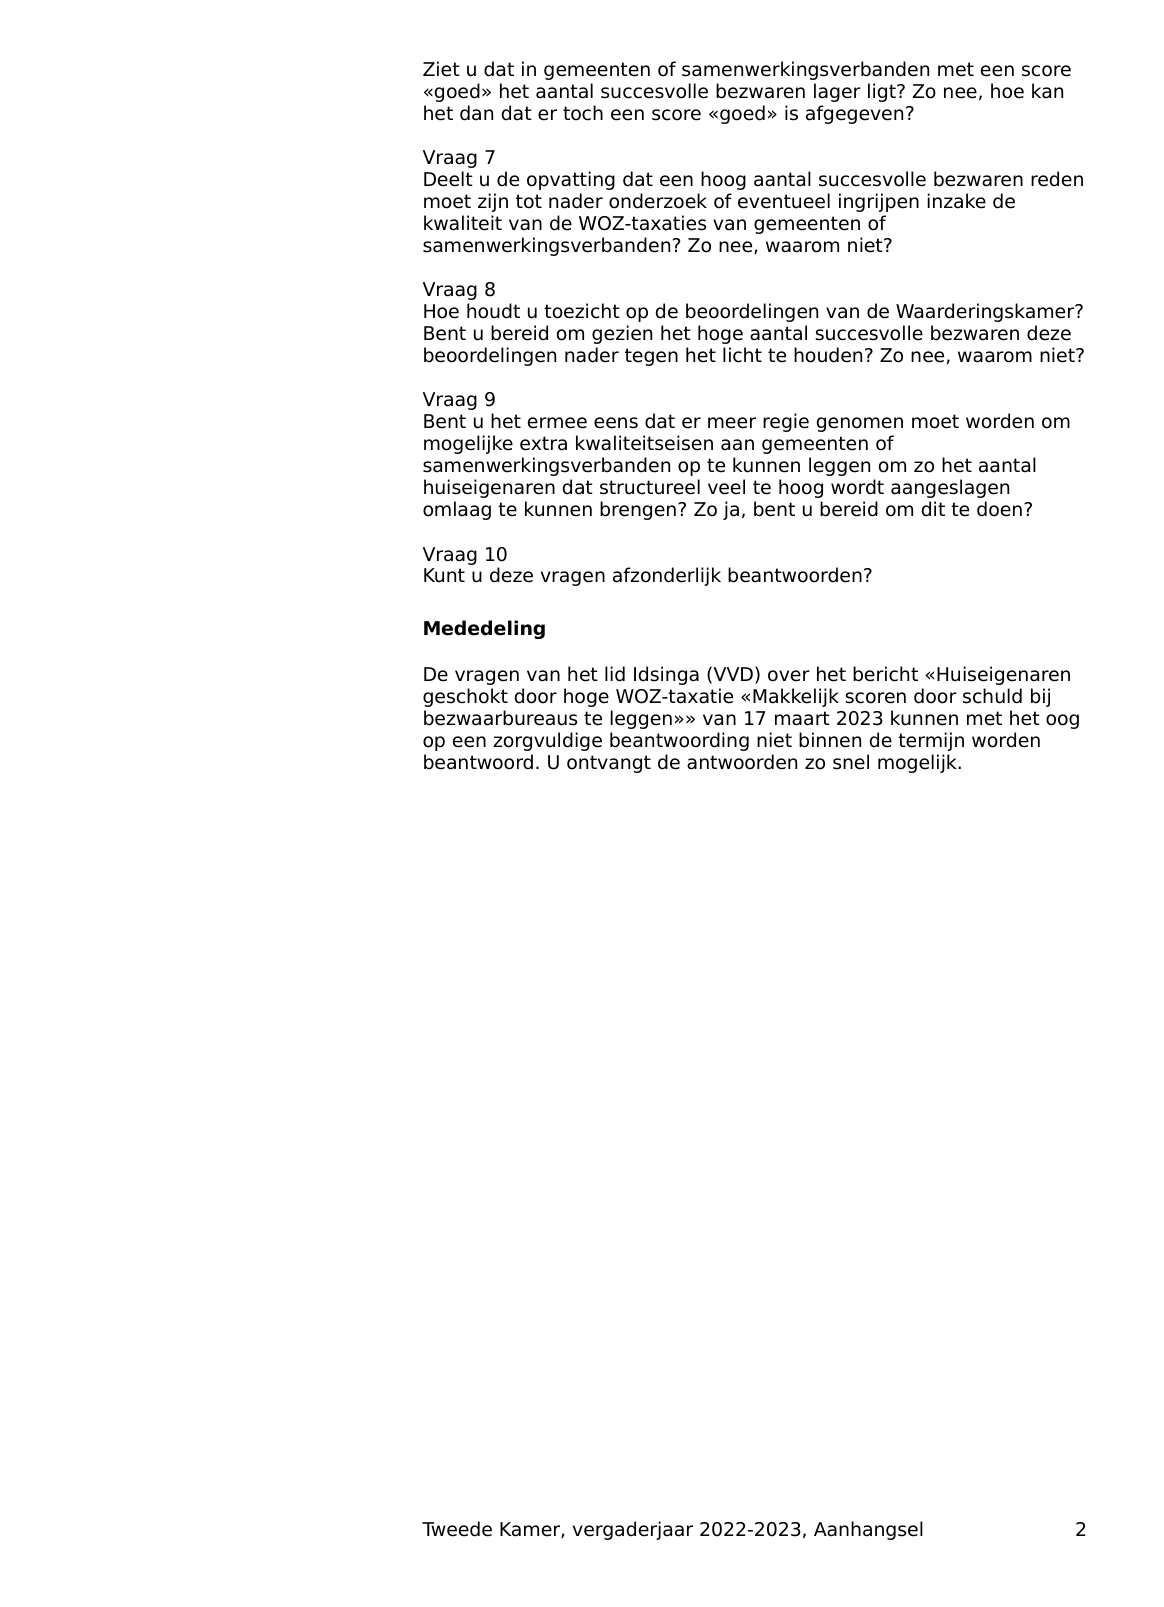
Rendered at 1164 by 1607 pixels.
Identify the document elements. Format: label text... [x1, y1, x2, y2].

text Vraag 7 [422, 147, 1087, 169]
text Vraag 10 [422, 543, 1087, 565]
text Ziet u dat in gemeenten of samenwerkingsverbanden met een score «goed» het aantal succesvolle bezwaren lager ligt? Zo nee, hoe kan het dan dat er toch een score «goed» is afgegeven? [422, 59, 1087, 125]
text Bent u het ermee eens dat er meer regie genomen moet worden om mogelijke extra kwaliteitseisen aan gemeenten of samenwerkingsverbanden op te kunnen leggen om zo het aantal huiseigenaren dat structureel veel te hoog wordt aangeslagen omlaag te kunnen brengen? Zo ja, bent u bereid om dit te doen? [422, 411, 1087, 521]
text Kunt u deze vragen afzonderlijk beantwoorden? [422, 565, 1087, 587]
subtitle Mededeling [422, 617, 1087, 639]
text Vraag 9 [422, 389, 1087, 411]
text Hoe houdt u toezicht op de beoordelingen van de Waarderingskamer? Bent u bereid om gezien het hoge aantal succesvolle bezwaren deze beoordelingen nader tegen het licht te houden? Zo nee, waarom niet? [422, 301, 1087, 367]
text Deelt u de opvatting dat een hoog aantal succesvolle bezwaren reden moet zijn tot nader onderzoek of eventueel ingrijpen inzake de kwaliteit van de WOZ-taxaties van gemeenten of samenwerkingsverbanden? Zo nee, waarom niet? [422, 169, 1087, 257]
text De vragen van het lid Idsinga (VVD) over het bericht «Huiseigenaren geschokt door hoge WOZ-taxatie «Makkelijk scoren door schuld bij bezwaarbureaus te leggen»» van 17 maart 2023 kunnen met het oog op een zorgvuldige beantwoording niet binnen de termijn worden beantwoord. U ontvangt de antwoorden zo snel mogelijk. [422, 664, 1087, 774]
text Vraag 8 [422, 279, 1087, 301]
